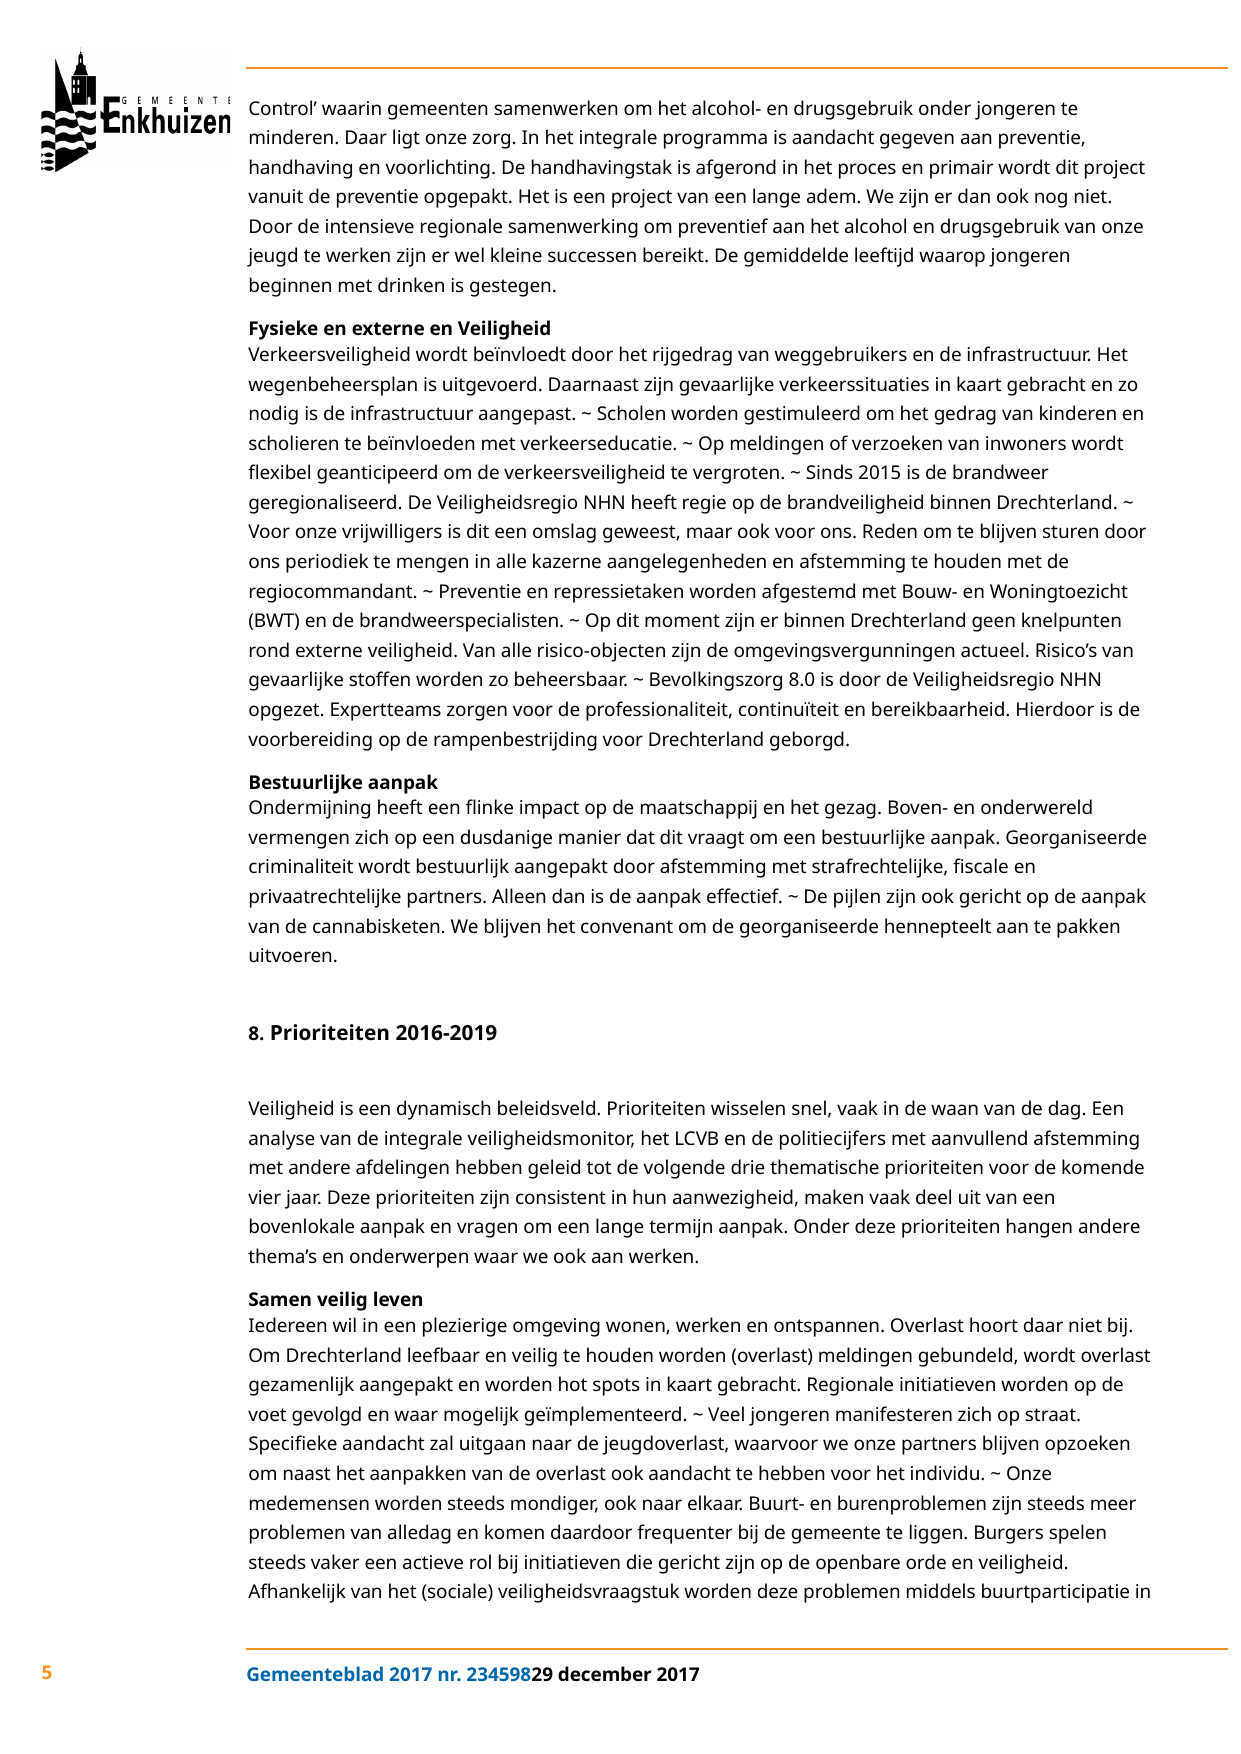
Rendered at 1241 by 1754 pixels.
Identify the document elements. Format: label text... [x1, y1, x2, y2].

text Veiligheid is een dynamisch beleidsveld. Prioriteiten wisselen snel, vaak in de waan van de dag. Een analyse van de integrale veiligheidsmonitor, het LCVB en de politiecijfers met aanvullend afstemming met andere afdelingen hebben geleid tot de volgende drie thematische prioriteiten voor de komende vier jaar. Deze prioriteiten zijn consistent in hun aanwezigheid, maken vaak deel uit van een bovenlokale aanpak en vragen om een lange termijn aanpak. Onder deze prioriteiten hangen andere thema’s en onderwerpen waar we ook aan werken. [248, 1095, 1152, 1269]
text 8. Prioriteiten 2016-2019 [248, 1018, 1152, 1046]
text Control’ waarin gemeenten samenwerken om het alcohol- en drugsgebruik onder jongeren te minderen. Daar ligt onze zorg. In het integrale programma is aandacht gegeven aan preventie, handhaving en voorlichting. De handhavingstak is afgerond in het proces en primair wordt dit project vanuit de preventie opgepakt. Het is een project van een lange adem. We zijn er dan ook nog niet. Door de intensieve regionale samenwerking om preventief aan het alcohol en drugsgebruik van onze jeugd te werken zijn er wel kleine successen bereikt. De gemiddelde leeftijd waarop jongeren beginnen met drinken is gestegen. [248, 95, 1152, 298]
text Bestuurlijke aanpak [248, 769, 1152, 794]
text Iedereen wil in een plezierige omgeving wonen, werken en ontspannen. Overlast hoort daar niet bij. Om Drechterland leefbaar en veilig te houden worden (overlast) meldingen gebundeld, wordt overlast gezamenlijk aangepakt en worden hot spots in kaart gebracht. Regionale initiatieven worden op de voet gevolgd en waar mogelijk geïmplementeerd. ~ Veel jongeren manifesteren zich op straat. Specifieke aandacht zal uitgaan naar de jeugdoverlast, waarvoor we onze partners blijven opzoeken om naast het aanpakken van de overlast ook aandacht te hebben voor het individu. ~ Onze medemensen worden steeds mondiger, ook naar elkaar. Buurt- en burenproblemen zijn steeds meer problemen van alledag en komen daardoor frequenter bij de gemeente te liggen. Burgers spelen steeds vaker een actieve rol bij initiatieven die gericht zijn op de openbare orde en veiligheid. Afhankelijk van het (sociale) veiligheidsvraagstuk worden deze problemen middels buurtparticipatie in [248, 1312, 1152, 1604]
text Verkeersveiligheid wordt beïnvloedt door het rijgedrag van weggebruikers en de infrastructuur. Het wegenbeheersplan is uitgevoerd. Daarnaast zijn gevaarlijke verkeerssituaties in kaart gebracht en zo nodig is de infrastructuur aangepast. ~ Scholen worden gestimuleerd om het gedrag van kinderen en scholieren te beïnvloeden met verkeerseducatie. ~ Op meldingen of verzoeken van inwoners wordt flexibel geanticipeerd om de verkeersveiligheid te vergroten. ~ Sinds 2015 is de brandweer geregionaliseerd. De Veiligheidsregio NHN heeft regie op de brandveiligheid binnen Drechterland. ~ Voor onze vrijwilligers is dit een omslag geweest, maar ook voor ons. Reden om te blijven sturen door ons periodiek te mengen in alle kazerne aangelegenheden en afstemming te houden met de regiocommandant. ~ Preventie en repressietaken worden afgestemd met Bouw- en Woningtoezicht (BWT) en de brandweerspecialisten. ~ Op dit moment zijn er binnen Drechterland geen knelpunten rond externe veiligheid. Van alle risico-objecten zijn de omgevingsvergunningen actueel. Risico’s van gevaarlijke stoffen worden zo beheersbaar. ~ Bevolkingszorg 8.0 is door de Veiligheidsregio NHN opgezet. Expertteams zorgen voor de professionaliteit, continuïteit en bereikbaarheid. Hierdoor is de voorbereiding op de rampenbestrijding voor Drechterland geborgd. [248, 341, 1152, 751]
text Fysieke en externe en Veiligheid [248, 315, 1152, 341]
picture [41, 47, 231, 172]
text Samen veilig leven [248, 1286, 1152, 1312]
text Ondermijning heeft een flinke impact op de maatschappij en het gezag. Boven- en onderwereld vermengen zich op een dusdanige manier dat dit vraagt om een bestuurlijke aanpak. Georganiseerde criminaliteit wordt bestuurlijk aangepakt door afstemming met strafrechtelijke, fiscale en privaatrechtelijke partners. Alleen dan is de aanpak effectief. ~ De pijlen zijn ook gericht op de aanpak van de cannabisketen. We blijven het convenant om de georganiseerde hennepteelt aan te pakken uitvoeren. [248, 794, 1152, 968]
